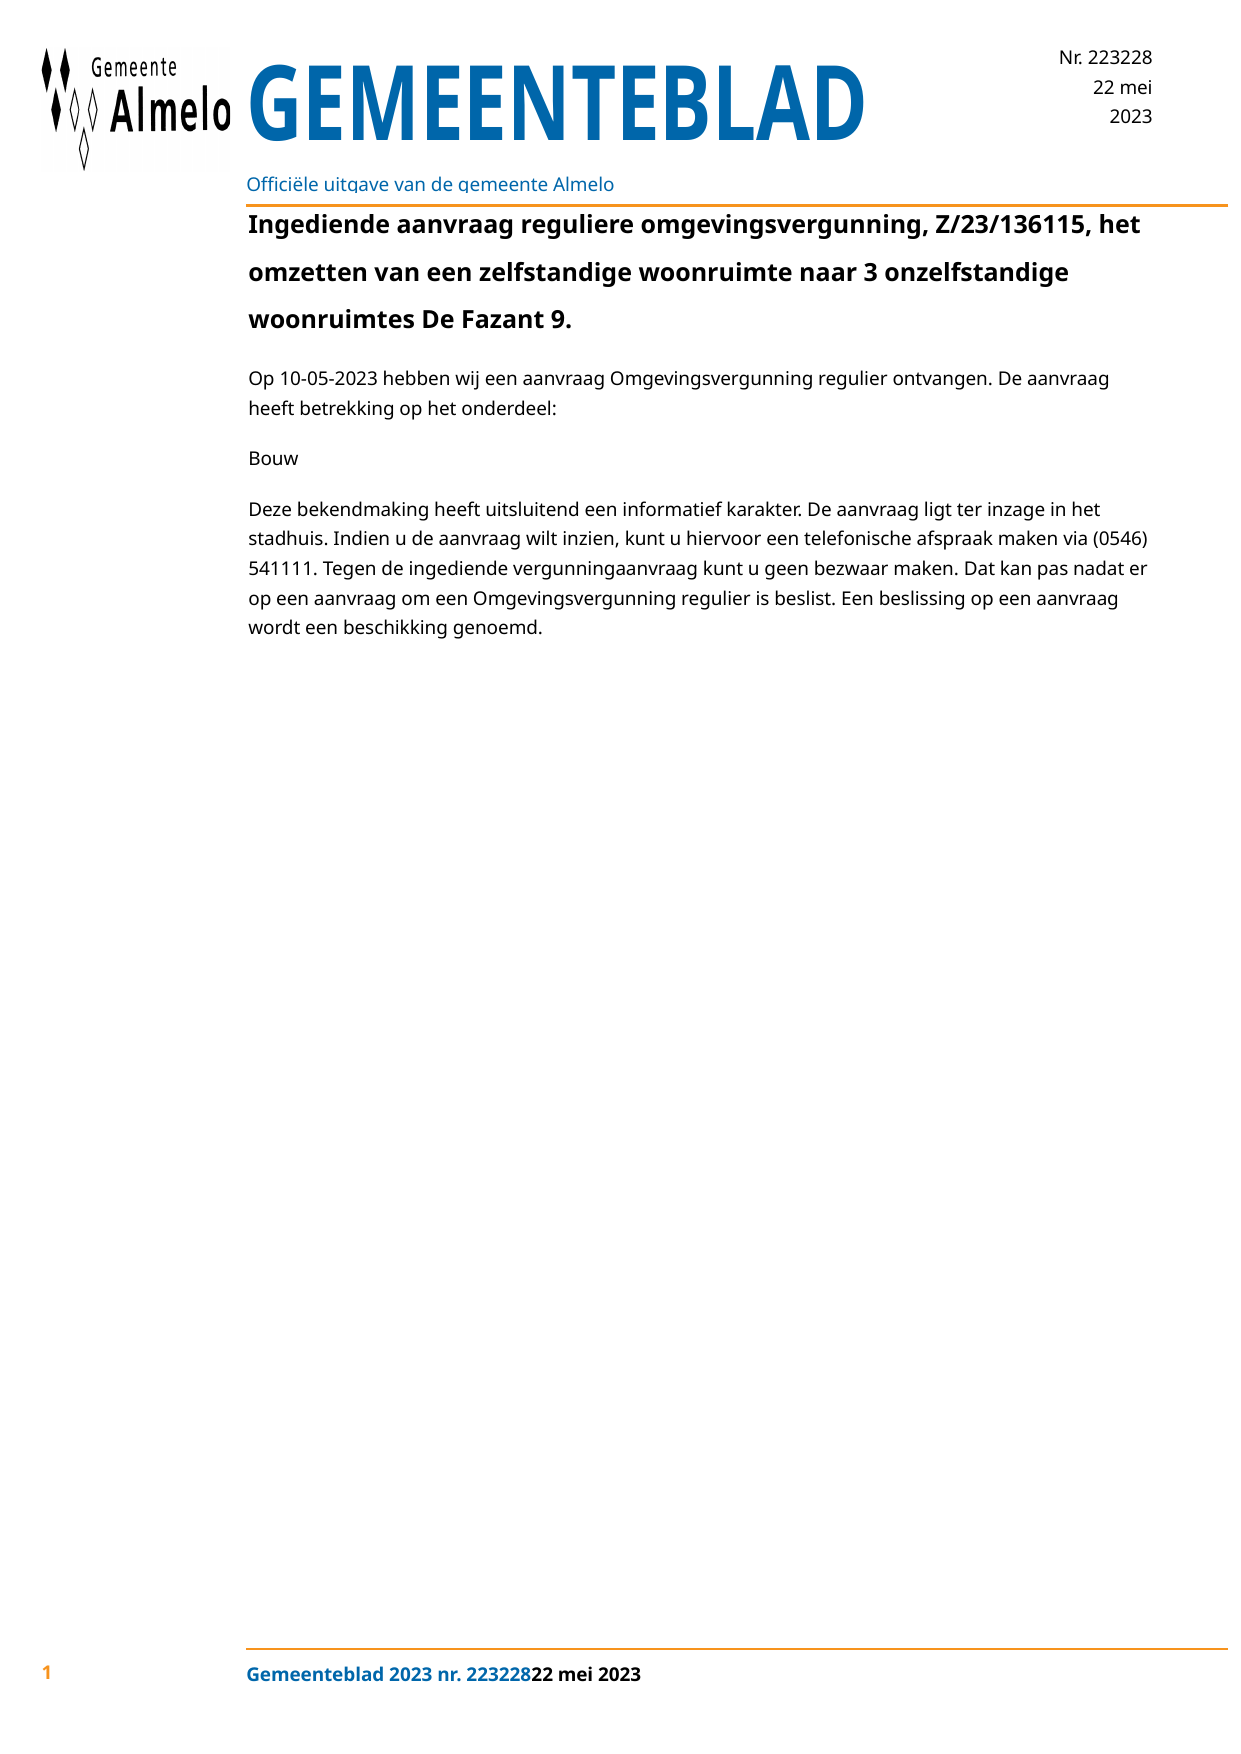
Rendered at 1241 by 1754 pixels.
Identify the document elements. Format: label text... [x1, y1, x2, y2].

text Ingediende aanvraag reguliere omgevingsvergunning, Z/23/136115, het omzetten van een zelfstandige woonruimte naar 3 onzelfstandige woonruimtes De Fazant 9. [248, 207, 1152, 336]
text Bouw [248, 446, 1152, 471]
text Deze bekendmaking heeft uitsluitend een informatief karakter. De aanvraag ligt ter inzage in het stadhuis. Indien u de aanvraag wilt inzien, kunt u hiervoor een telefonische afspraak maken via (0546) 541111. Tegen de ingediende vergunningaanvraag kunt u geen bezwaar maken. Dat kan pas nadat er op een aanvraag om een Omgevingsvergunning regulier is beslist. Een beslissing op een aanvraag wordt een beschikking genoemd. [248, 496, 1152, 640]
text Op 10-05-2023 hebben wij een aanvraag Omgevingsvergunning regulier ontvangen. De aanvraag heeft betrekking op het onderdeel: [248, 366, 1152, 421]
picture [41, 47, 231, 172]
